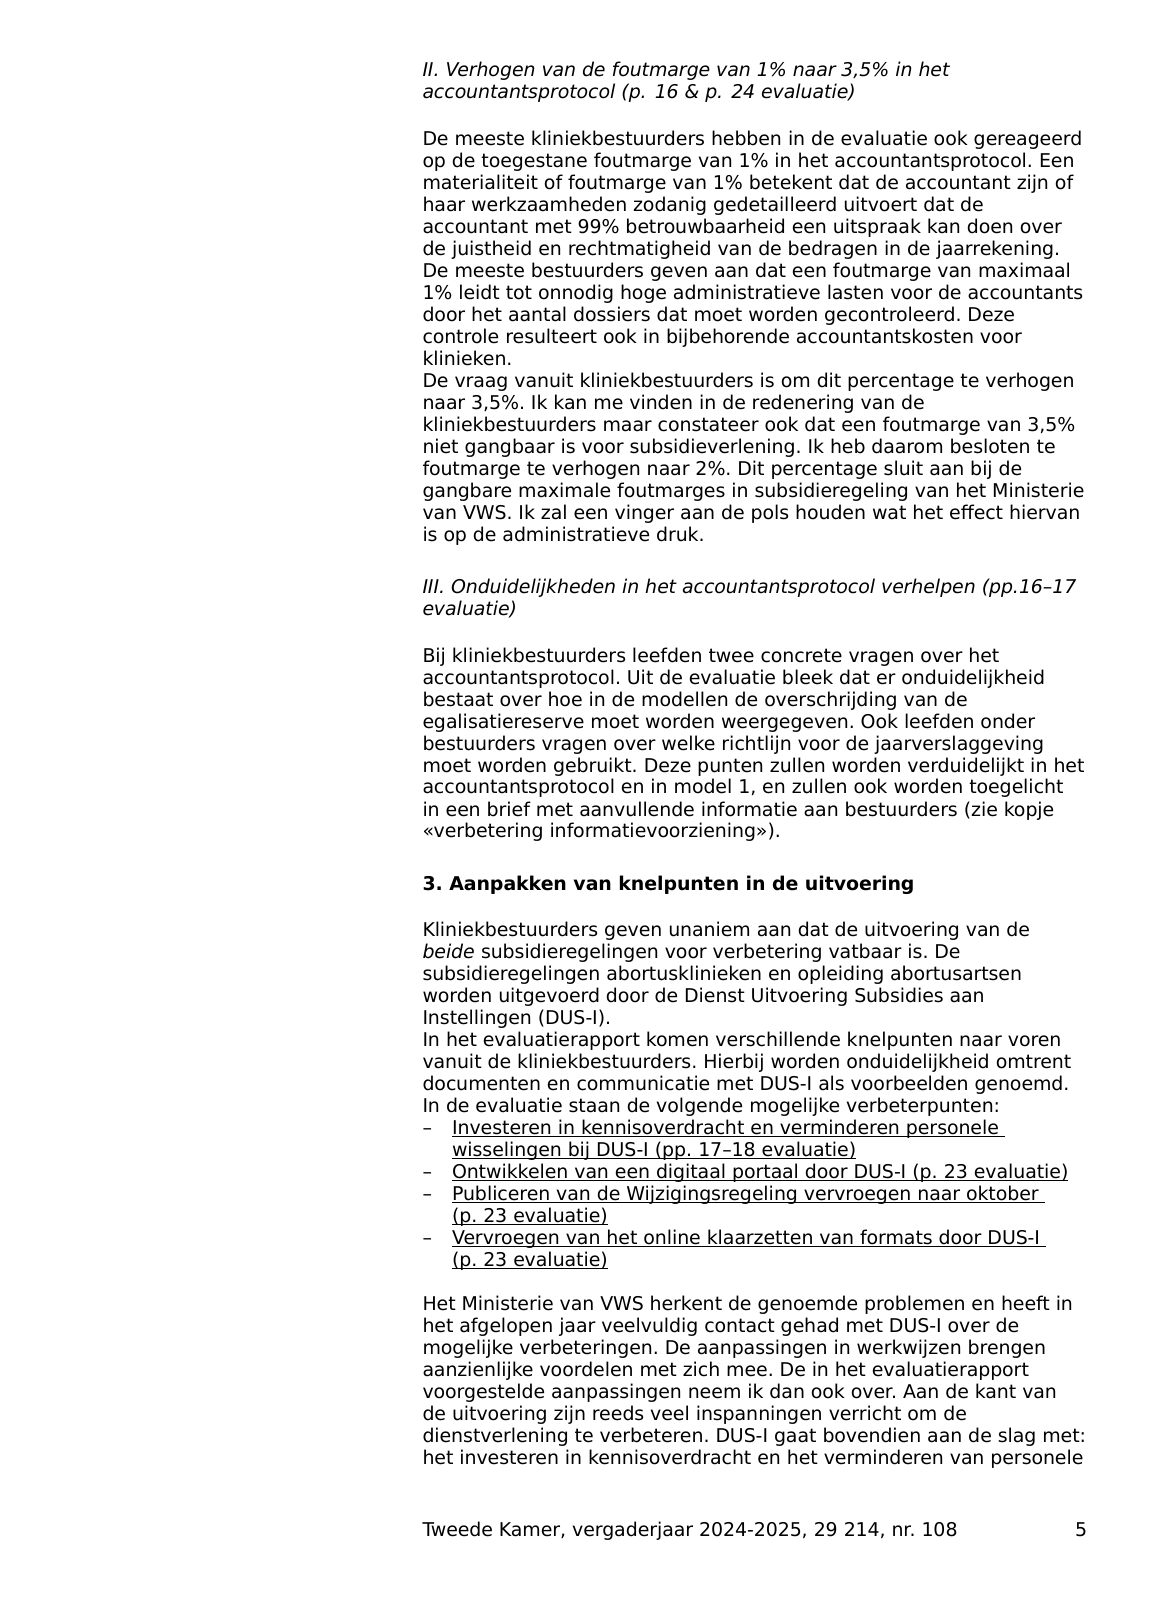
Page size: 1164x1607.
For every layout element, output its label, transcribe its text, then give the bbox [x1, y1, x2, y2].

text Kliniekbestuurders geven unaniem aan dat de uitvoering van de beide subsidieregelingen voor verbetering vatbaar is. De subsidieregelingen abortusklinieken en opleiding abortusartsen worden uitgevoerd door de Dienst Uitvoering Subsidies aan Instellingen (DUS-I). [422, 919, 1087, 1029]
text – Publiceren van de Wijzigingsregeling vervroegen naar oktober (p. 23 evaluatie) [422, 1183, 1087, 1227]
text – Ontwikkelen van een digitaal portaal door DUS-I (p. 23 evaluatie) [422, 1161, 1087, 1183]
text In de evaluatie staan de volgende mogelijke verbeterpunten: [422, 1095, 1087, 1117]
subtitle III. Onduidelijkheden in het accountantsprotocol verhelpen (pp.16–17 evaluatie) [422, 576, 1087, 619]
text De meeste kliniekbestuurders hebben in de evaluatie ook gereageerd op de toegestane foutmarge van 1% in het accountantsprotocol. Een materialiteit of foutmarge van 1% betekent dat de accountant zijn of haar werkzaamheden zodanig gedetailleerd uitvoert dat de accountant met 99% betrouwbaarheid een uitspraak kan doen over de juistheid en rechtmatigheid van de bedragen in de jaarrekening. De meeste bestuurders geven aan dat een foutmarge van maximaal 1% leidt tot onnodig hoge administratieve lasten voor de accountants door het aantal dossiers dat moet worden gecontroleerd. Deze controle resulteert ook in bijbehorende accountantskosten voor klinieken. [422, 128, 1087, 370]
text Het Ministerie van VWS herkent de genoemde problemen en heeft in het afgelopen jaar veelvuldig contact gehad met DUS-I over de mogelijke verbeteringen. De aanpassingen in werkwijzen brengen aanzienlijke voordelen met zich mee. De in het evaluatierapport voorgestelde aanpassingen neem ik dan ook over. Aan de kant van de uitvoering zijn reeds veel inspanningen verricht om de dienstverlening te verbeteren. DUS-I gaat bovendien aan de slag met: het investeren in kennisoverdracht en het verminderen van personele [422, 1293, 1087, 1469]
text In het evaluatierapport komen verschillende knelpunten naar voren vanuit de kliniekbestuurders. Hierbij worden onduidelijkheid omtrent documenten en communicatie met DUS-I als voorbeelden genoemd. [422, 1029, 1087, 1095]
text – Investeren in kennisoverdracht en verminderen personele wisselingen bij DUS-I (pp. 17–18 evaluatie) [422, 1117, 1087, 1161]
text Bij kliniekbestuurders leefden twee concrete vragen over het accountantsprotocol. Uit de evaluatie bleek dat er onduidelijkheid bestaat over hoe in de modellen de overschrijding van de egalisatiereserve moet worden weergegeven. Ook leefden onder bestuurders vragen over welke richtlijn voor de jaarverslaggeving moet worden gebruikt. Deze punten zullen worden verduidelijkt in het accountantsprotocol en in model 1, en zullen ook worden toegelicht in een brief met aanvullende informatie aan bestuurders (zie kopje «verbetering informatievoorziening»). [422, 644, 1087, 842]
text – Vervroegen van het online klaarzetten van formats door DUS-I (p. 23 evaluatie) [422, 1227, 1087, 1271]
subtitle 3. Aanpakken van knelpunten in de uitvoering [422, 872, 1087, 894]
text De vraag vanuit kliniekbestuurders is om dit percentage te verhogen naar 3,5%. Ik kan me vinden in de redenering van de kliniekbestuurders maar constateer ook dat een foutmarge van 3,5% niet gangbaar is voor subsidieverlening. Ik heb daarom besloten te foutmarge te verhogen naar 2%. Dit percentage sluit aan bij de gangbare maximale foutmarges in subsidieregeling van het Ministerie van VWS. Ik zal een vinger aan de pols houden wat het effect hiervan is op de administratieve druk. [422, 370, 1087, 546]
subtitle II. Verhogen van de foutmarge van 1% naar 3,5% in het accountantsprotocol (p. 16 & p. 24 evaluatie) [422, 59, 1087, 103]
